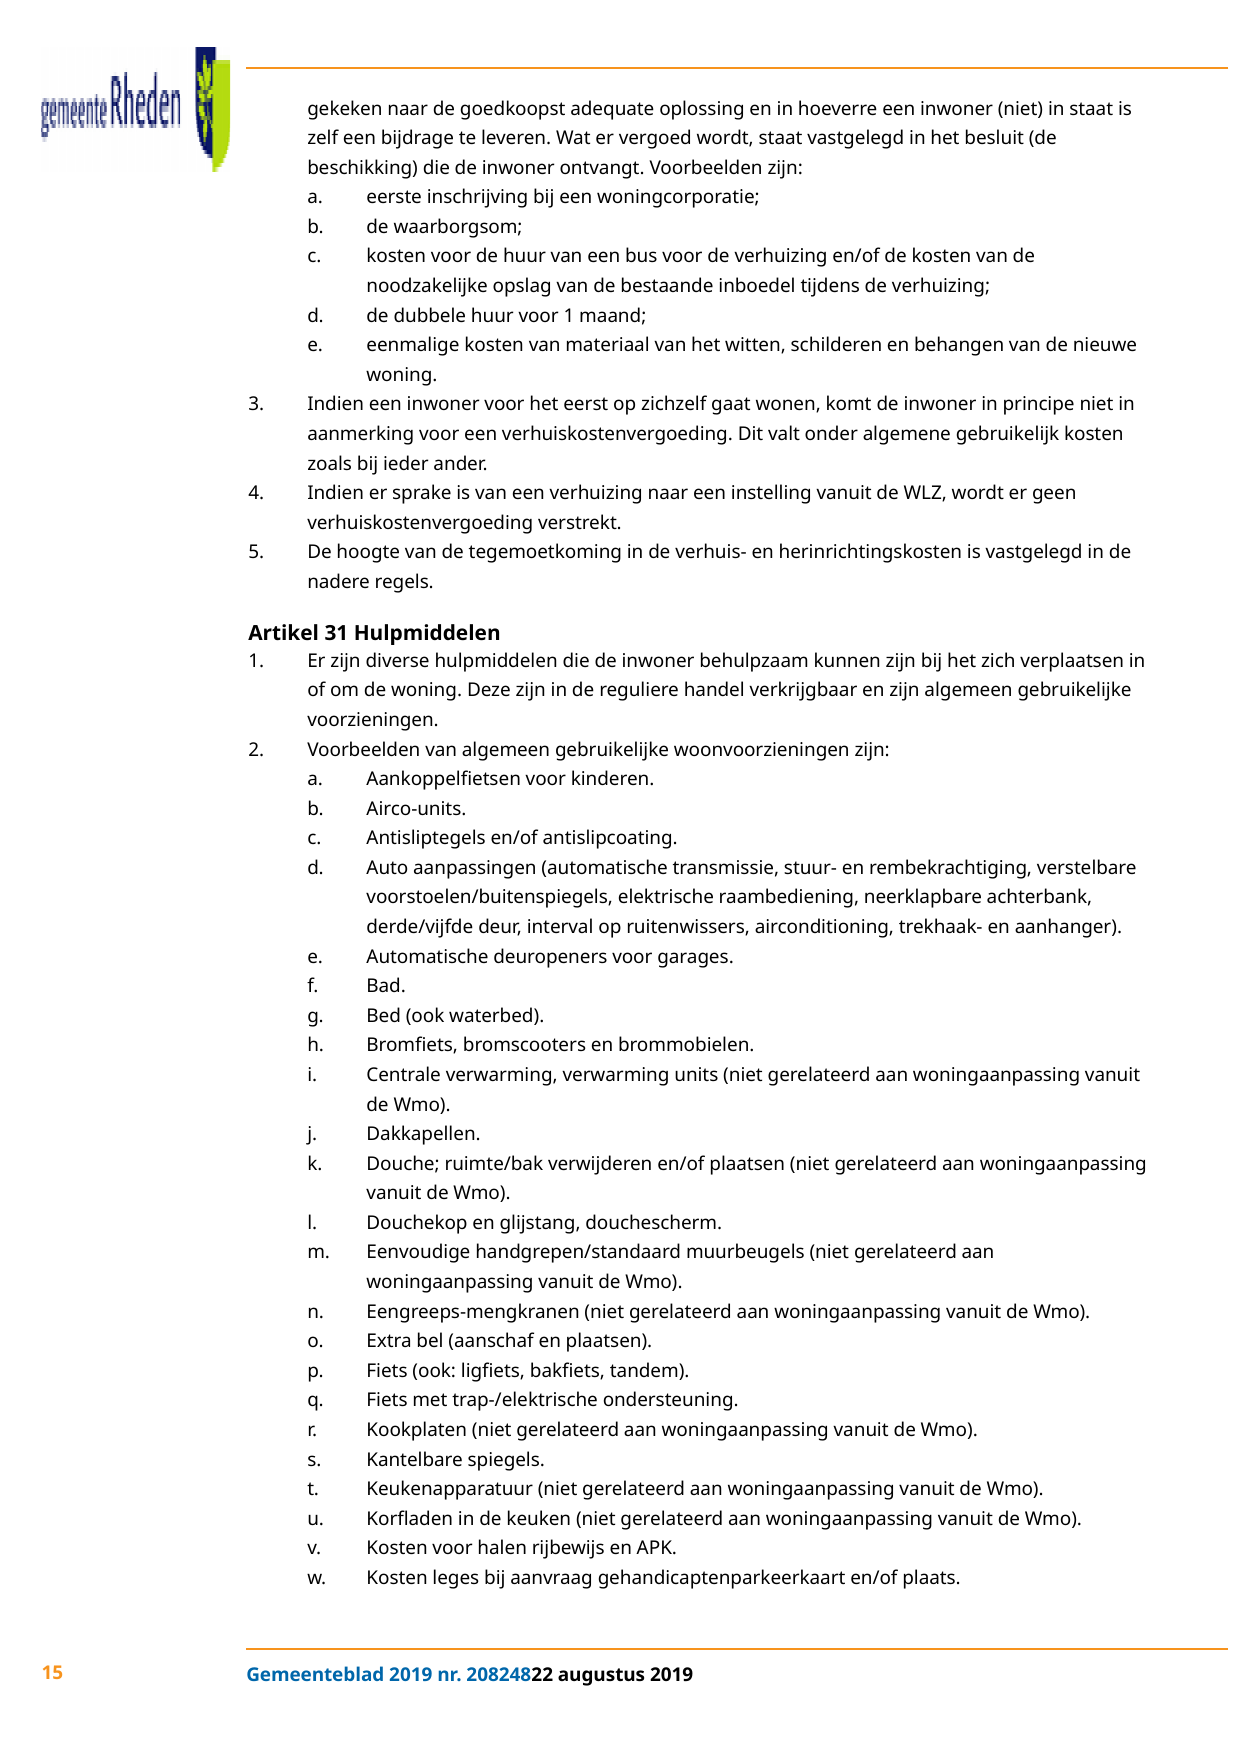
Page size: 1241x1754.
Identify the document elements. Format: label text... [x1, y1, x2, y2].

list Douche; ruimte/bak verwijderen en/of plaatsen (niet gerelateerd aan woningaanpassing vanuit de Wmo). [307, 1150, 1152, 1205]
list Bromfiets, bromscooters en brommobielen. [307, 1032, 1152, 1057]
list de dubbele huur voor 1 maand; [307, 302, 1152, 328]
list Kosten voor halen rijbewijs en APK. [307, 1534, 1152, 1560]
list De hoogte van de tegemoetkoming in de verhuis- en herinrichtingskosten is vastgelegd in de nadere regels. [248, 538, 1152, 594]
text Artikel 31 Hulpmiddelen [248, 618, 1152, 647]
list Kookplaten (niet gerelateerd aan woningaanpassing vanuit de Wmo). [307, 1416, 1152, 1442]
list de waarborgsom; [307, 213, 1152, 239]
list Indien een inwoner voor het eerst op zichzelf gaat wonen, komt de inwoner in principe niet in aanmerking voor een verhuiskostenvergoeding. Dit valt onder algemene gebruikelijk kosten zoals bij ieder ander. [248, 391, 1152, 476]
list Auto aanpassingen (automatische transmissie, stuur- en rembekrachtiging, verstelbare voorstoelen/buitenspiegels, elektrische raambediening, neerklapbare achterbank, derde/vijfde deur, interval op ruitenwissers, airconditioning, trekhaak- en aanhanger). [307, 854, 1152, 939]
list eenmalige kosten van materiaal van het witten, schilderen en behangen van de nieuwe woning. [307, 331, 1152, 387]
list Indien er sprake is van een verhuizing naar een instelling vanuit de WLZ, wordt er geen verhuiskostenvergoeding verstrekt. [248, 479, 1152, 535]
list Kosten leges bij aanvraag gehandicaptenparkeerkaart en/of plaats. [307, 1564, 1152, 1590]
list Centrale verwarming, verwarming units (niet gerelateerd aan woningaanpassing vanuit de Wmo). [307, 1061, 1152, 1116]
list Fiets (ook: ligfiets, bakfiets, tandem). [307, 1357, 1152, 1383]
list kosten voor de huur van een bus voor de verhuizing en/of de kosten van de noodzakelijke opslag van de bestaande inboedel tijdens de verhuizing; [307, 243, 1152, 298]
list Dakkapellen. [307, 1120, 1152, 1146]
list Voorbeelden van algemeen gebruikelijke woonvoorzieningen zijn: [248, 736, 1152, 761]
list Antisliptegels en/of antislipcoating. [307, 824, 1152, 850]
list gekeken naar de goedkoopst adequate oplossing en in hoeverre een inwoner (niet) in staat is zelf een bijdrage te leveren. Wat er vergoed wordt, staat vastgelegd in het besluit (de beschikking) die de inwoner ontvangt. Voorbeelden zijn: [248, 95, 1152, 180]
list Airco-units. [307, 795, 1152, 821]
list Eengreeps-mengkranen (niet gerelateerd aan woningaanpassing vanuit de Wmo). [307, 1298, 1152, 1323]
list Bad. [307, 972, 1152, 998]
picture [41, 47, 231, 172]
list eerste inschrijving bij een woningcorporatie; [307, 183, 1152, 209]
list Fiets met trap-/elektrische ondersteuning. [307, 1387, 1152, 1412]
list Douchekop en glijstang, douchescherm. [307, 1209, 1152, 1235]
list Extra bel (aanschaf en plaatsen). [307, 1327, 1152, 1353]
list Eenvoudige handgrepen/standaard muurbeugels (niet gerelateerd aan woningaanpassing vanuit de Wmo). [307, 1239, 1152, 1294]
list Aankoppelfietsen voor kinderen. [307, 765, 1152, 791]
list Automatische deuropeners voor garages. [307, 943, 1152, 968]
list Kantelbare spiegels. [307, 1446, 1152, 1471]
list Er zijn diverse hulpmiddelen die de inwoner behulpzaam kunnen zijn bij het zich verplaatsen in of om de woning. Deze zijn in de reguliere handel verkrijgbaar en zijn algemeen gebruikelijke voorzieningen. [248, 647, 1152, 732]
list Bed (ook waterbed). [307, 1002, 1152, 1028]
list Keukenapparatuur (niet gerelateerd aan woningaanpassing vanuit de Wmo). [307, 1475, 1152, 1501]
list Korfladen in de keuken (niet gerelateerd aan woningaanpassing vanuit de Wmo). [307, 1505, 1152, 1531]
